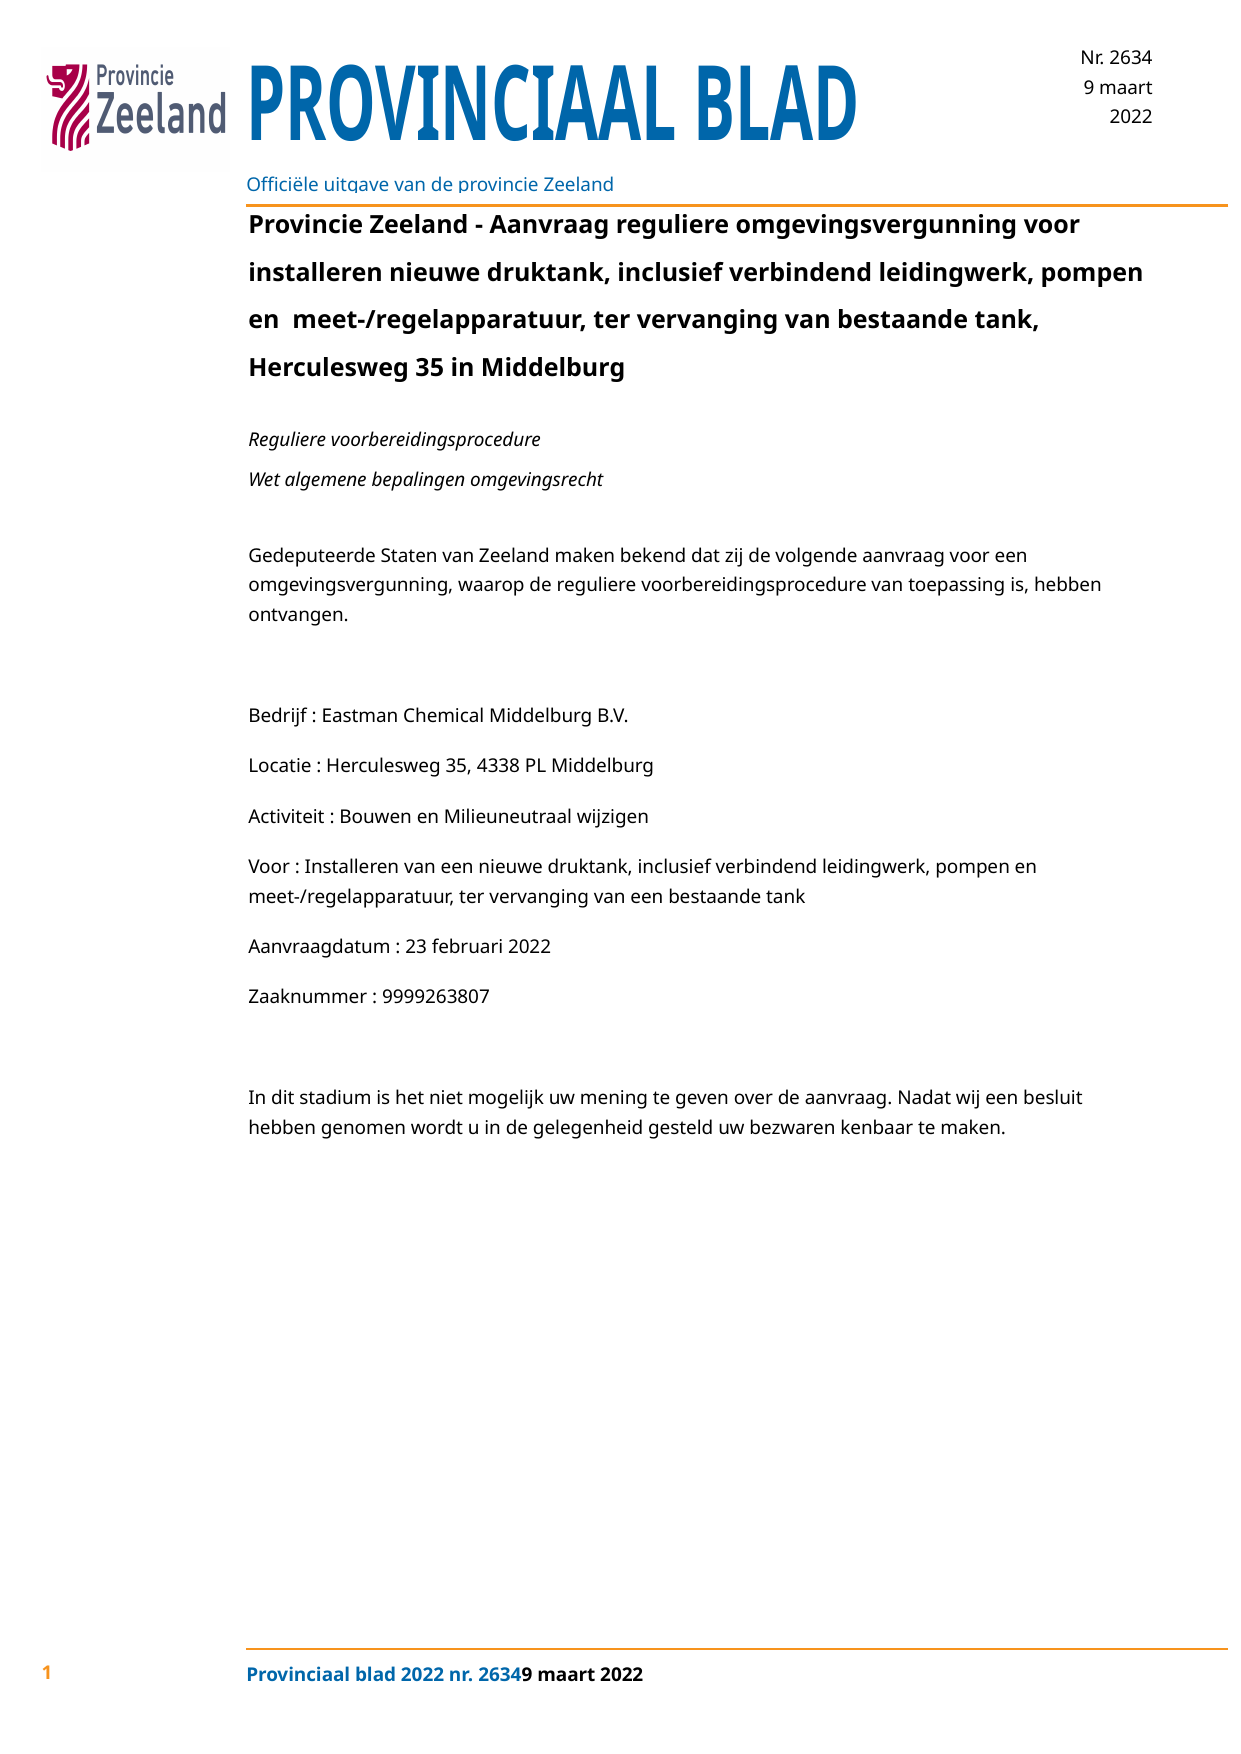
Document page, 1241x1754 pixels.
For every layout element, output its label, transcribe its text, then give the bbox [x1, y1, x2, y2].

text Activiteit : Bouwen en Milieuneutraal wijzigen [248, 803, 1152, 829]
text Zaaknummer : 9999263807 [248, 984, 1152, 1009]
text Gedeputeerde Staten van Zeeland maken bekend dat zij de volgende aanvraag voor een omgevingsvergunning, waarop de reguliere voorbereidingsprocedure van toepassing is, hebben ontvangen. [248, 542, 1152, 627]
text Wet algemene bepalingen omgevingsrecht [248, 466, 1152, 492]
text In dit stadium is het niet mogelijk uw mening te geven over de aanvraag. Nadat wij een besluit hebben genomen wordt u in de gelegenheid gesteld uw bezwaren kenbaar te maken. [248, 1084, 1152, 1140]
text Reguliere voorbereidingsprocedure [248, 427, 1152, 452]
text Locatie : Herculesweg 35, 4338 PL Middelburg [248, 752, 1152, 778]
text Voor : Installeren van een nieuwe druktank, inclusief verbindend leidingwerk, pompen en meet-/regelapparatuur, ter vervanging van een bestaande tank [248, 853, 1152, 909]
text Provincie Zeeland - Aanvraag reguliere omgevingsvergunning voor installeren nieuwe druktank, inclusief verbindend leidingwerk, pompen en meet-/regelapparatuur, ter vervanging van bestaande tank, Herculesweg 35 in Middelburg [248, 207, 1152, 384]
text Aanvraagdatum : 23 februari 2022 [248, 933, 1152, 959]
picture [41, 47, 231, 172]
text Bedrijf : Eastman Chemical Middelburg B.V. [248, 702, 1152, 728]
